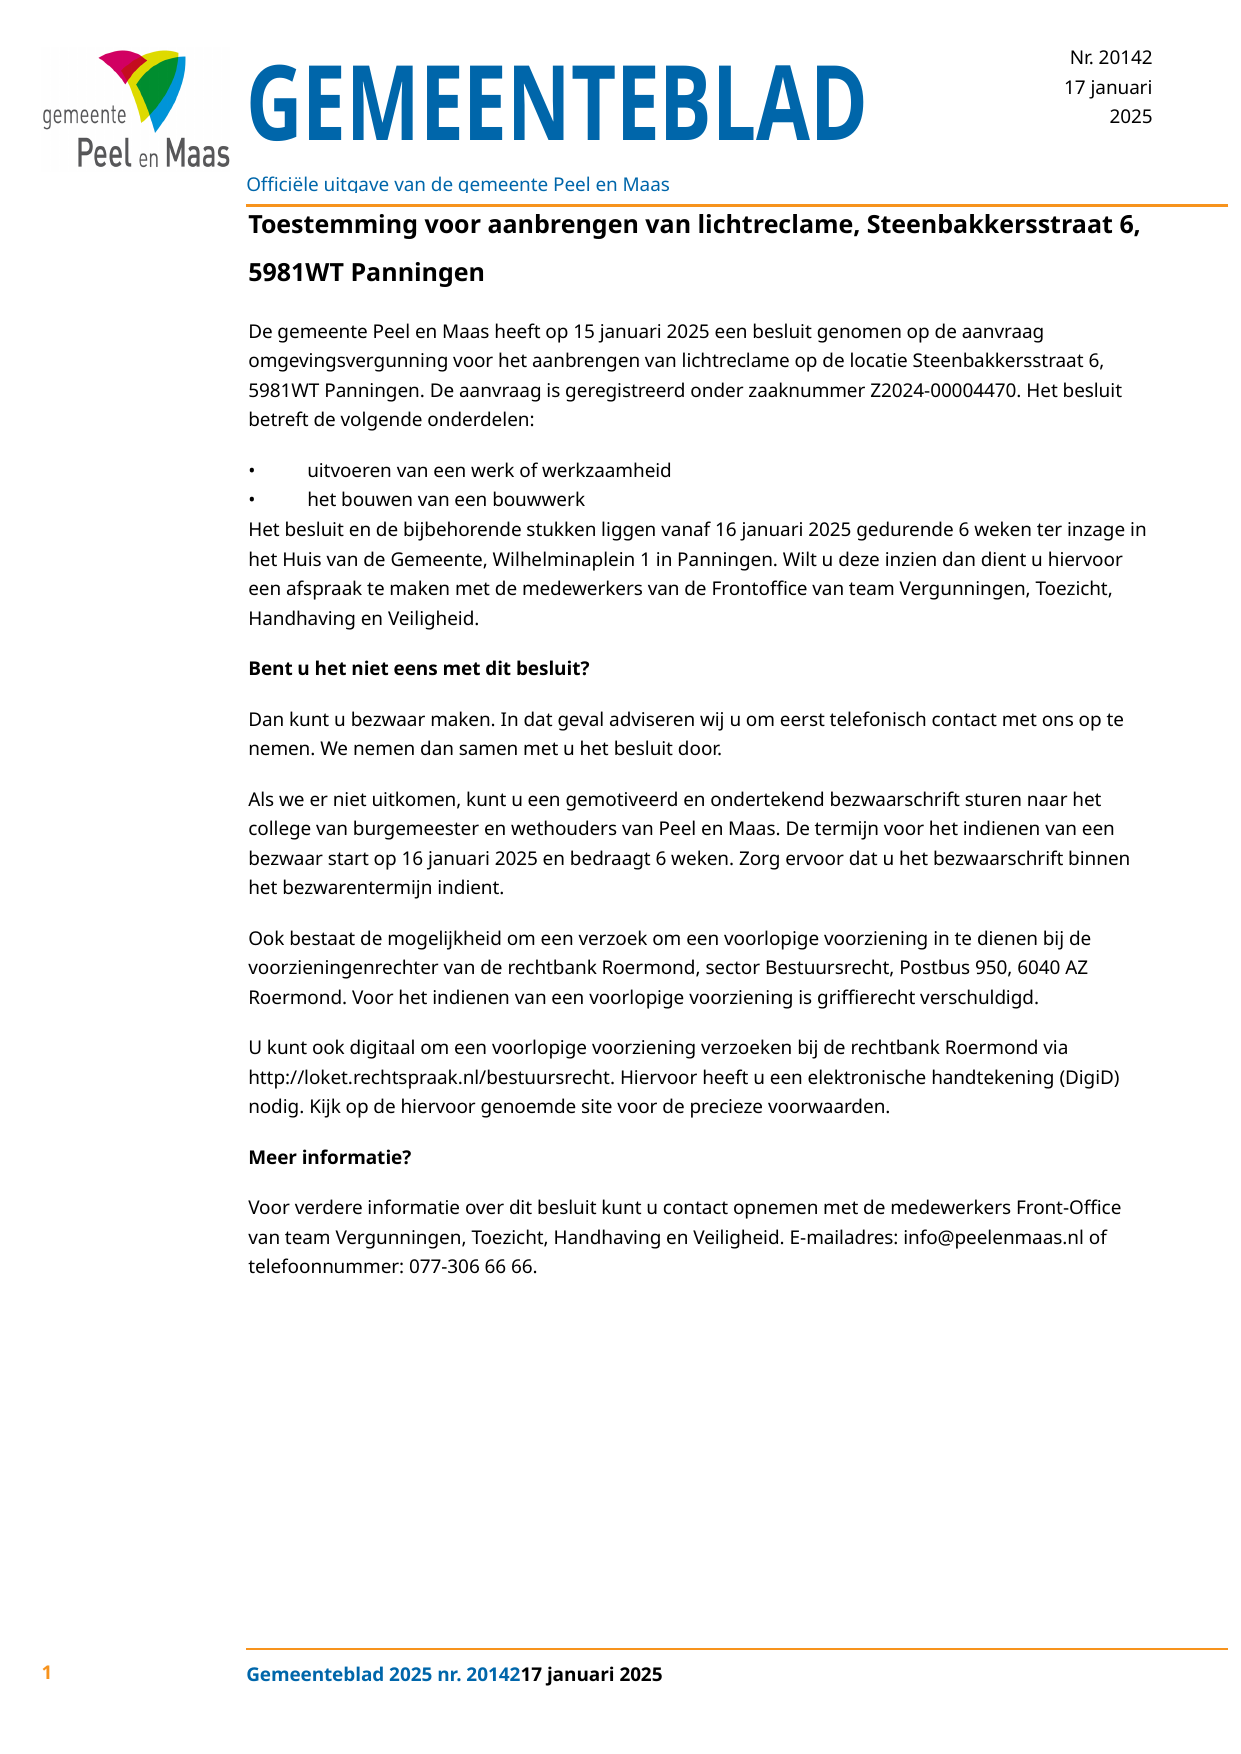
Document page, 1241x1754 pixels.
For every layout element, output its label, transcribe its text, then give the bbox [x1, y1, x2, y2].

text De gemeente Peel en Maas heeft op 15 januari 2025 een besluit genomen op de aanvraag omgevingsvergunning voor het aanbrengen van lichtreclame op de locatie Steenbakkersstraat 6, 5981WT Panningen. De aanvraag is geregistreerd onder zaaknummer Z2024-00004470. Het besluit betreft de volgende onderdelen: [248, 318, 1152, 432]
text Meer informatie? [248, 1144, 1152, 1170]
text Voor verdere informatie over dit besluit kunt u contact opnemen met de medewerkers Front-Office van team Vergunningen, Toezicht, Handhaving en Veiligheid. E-mailadres: info@peelenmaas.nl of telefoonnummer: 077-306 66 66. [248, 1194, 1152, 1279]
text Toestemming voor aanbrengen van lichtreclame, Steenbakkersstraat 6, 5981WT Panningen [248, 207, 1152, 288]
picture [41, 47, 231, 172]
list uitvoeren van een werk of werkzaamheid [248, 457, 1152, 483]
text Bent u het niet eens met dit besluit? [248, 655, 1152, 681]
text Het besluit en de bijbehorende stukken liggen vanaf 16 januari 2025 gedurende 6 weken ter inzage in het Huis van de Gemeente, Wilhelminaplein 1 in Panningen. Wilt u deze inzien dan dient u hiervoor een afspraak te maken met de medewerkers van de Frontoffice van team Vergunningen, Toezicht, Handhaving en Veiligheid. [248, 516, 1152, 631]
text Ook bestaat de mogelijkheid om een verzoek om een voorlopige voorziening in te dienen bij de voorzieningenrechter van de rechtbank Roermond, sector Bestuursrecht, Postbus 950, 6040 AZ Roermond. Voor het indienen van een voorlopige voorziening is griffierecht verschuldigd. [248, 925, 1152, 1010]
text U kunt ook digitaal om een voorlopige voorziening verzoeken bij de rechtbank Roermond via http://loket.rechtspraak.nl/bestuursrecht. Hiervoor heeft u een elektronische handtekening (DigiD) nodig. Kijk op de hiervoor genoemde site voor de precieze voorwaarden. [248, 1034, 1152, 1119]
text Dan kunt u bezwaar maken. In dat geval adviseren wij u om eerst telefonisch contact met ons op te nemen. We nemen dan samen met u het besluit door. [248, 706, 1152, 761]
text Als we er niet uitkomen, kunt u een gemotiveerd en ondertekend bezwaarschrift sturen naar het college van burgemeester en wethouders van Peel en Maas. De termijn voor het indienen van een bezwaar start op 16 januari 2025 en bedraagt 6 weken. Zorg ervoor dat u het bezwaarschrift binnen het bezwarentermijn indient. [248, 786, 1152, 900]
list het bouwen van een bouwwerk [248, 487, 1152, 512]
